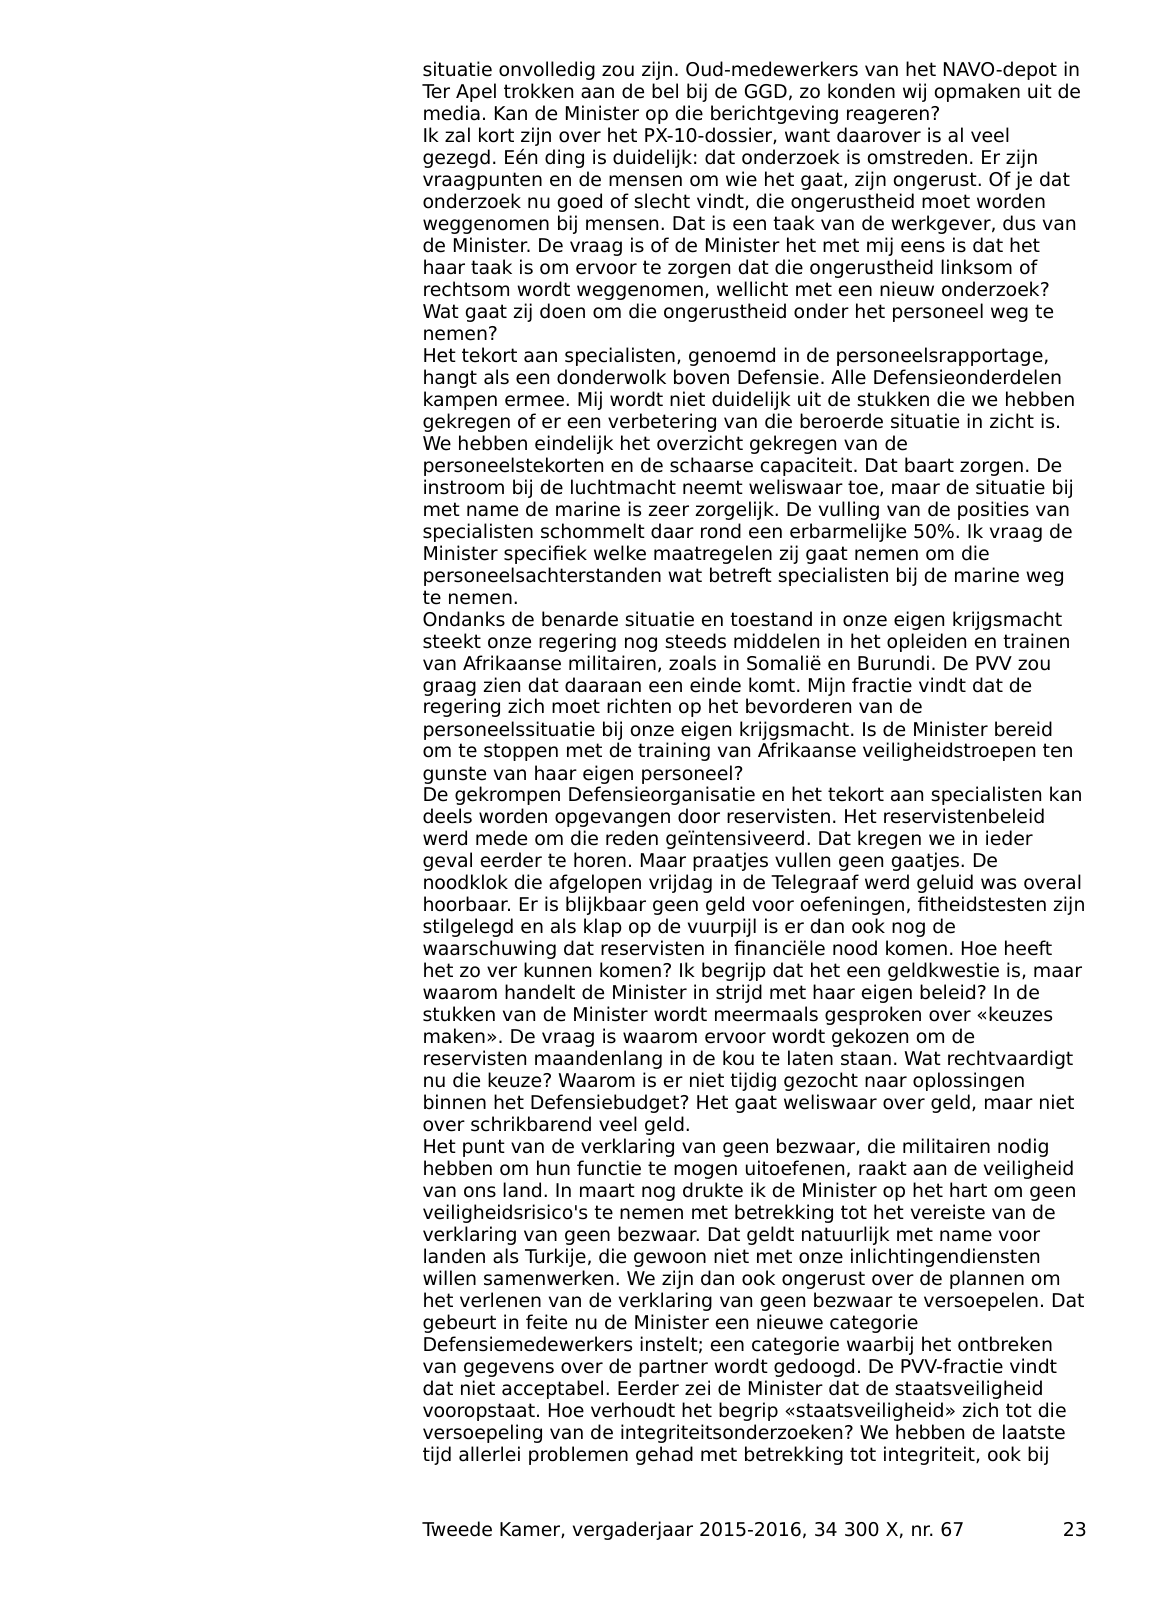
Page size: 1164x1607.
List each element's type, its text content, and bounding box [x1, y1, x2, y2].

text Ondanks de benarde situatie en toestand in onze eigen krijgsmacht steekt onze regering nog steeds middelen in het opleiden en trainen van Afrikaanse militairen, zoals in Somalië en Burundi. De PVV zou graag zien dat daaraan een einde komt. Mijn fractie vindt dat de regering zich moet richten op het bevorderen van de personeelssituatie bij onze eigen krijgsmacht. Is de Minister bereid om te stoppen met de training van Afrikaanse veiligheidstroepen ten gunste van haar eigen personeel? [422, 608, 1087, 784]
text Het punt van de verklaring van geen bezwaar, die militairen nodig hebben om hun functie te mogen uitoefenen, raakt aan de veiligheid van ons land. In maart nog drukte ik de Minister op het hart om geen veiligheidsrisico's te nemen met betrekking tot het vereiste van de verklaring van geen bezwaar. Dat geldt natuurlijk met name voor landen als Turkije, die gewoon niet met onze inlichtingendiensten willen samenwerken. We zijn dan ook ongerust over de plannen om het verlenen van de verklaring van geen bezwaar te versoepelen. Dat gebeurt in feite nu de Minister een nieuwe categorie Defensiemedewerkers instelt; een categorie waarbij het ontbreken van gegevens over de partner wordt gedoogd. De PVV-fractie vindt dat niet acceptabel. Eerder zei de Minister dat de staatsveiligheid vooropstaat. Hoe verhoudt het begrip «staatsveiligheid» zich tot die versoepeling van de integriteitsonderzoeken? We hebben de laatste tijd allerlei problemen gehad met betrekking tot integriteit, ook bij [422, 1136, 1087, 1466]
text Het tekort aan specialisten, genoemd in de personeelsrapportage, hangt als een donderwolk boven Defensie. Alle Defensieonderdelen kampen ermee. Mij wordt niet duidelijk uit de stukken die we hebben gekregen of er een verbetering van die beroerde situatie in zicht is. We hebben eindelijk het overzicht gekregen van de personeelstekorten en de schaarse capaciteit. Dat baart zorgen. De instroom bij de luchtmacht neemt weliswaar toe, maar de situatie bij met name de marine is zeer zorgelijk. De vulling van de posities van specialisten schommelt daar rond een erbarmelijke 50%. Ik vraag de Minister specifiek welke maatregelen zij gaat nemen om die personeelsachterstanden wat betreft specialisten bij de marine weg te nemen. [422, 345, 1087, 608]
text Ik zal kort zijn over het PX-10-dossier, want daarover is al veel gezegd. Eén ding is duidelijk: dat onderzoek is omstreden. Er zijn vraagpunten en de mensen om wie het gaat, zijn ongerust. Of je dat onderzoek nu goed of slecht vindt, die ongerustheid moet worden weggenomen bij mensen. Dat is een taak van de werkgever, dus van de Minister. De vraag is of de Minister het met mij eens is dat het haar taak is om ervoor te zorgen dat die ongerustheid linksom of rechtsom wordt weggenomen, wellicht met een nieuw onderzoek? Wat gaat zij doen om die ongerustheid onder het personeel weg te nemen? [422, 125, 1087, 345]
text situatie onvolledig zou zijn. Oud-medewerkers van het NAVO-depot in Ter Apel trokken aan de bel bij de GGD, zo konden wij opmaken uit de media. Kan de Minister op die berichtgeving reageren? [422, 59, 1087, 125]
text De gekrompen Defensieorganisatie en het tekort aan specialisten kan deels worden opgevangen door reservisten. Het reservistenbeleid werd mede om die reden geïntensiveerd. Dat kregen we in ieder geval eerder te horen. Maar praatjes vullen geen gaatjes. De noodklok die afgelopen vrijdag in de Telegraaf werd geluid was overal hoorbaar. Er is blijkbaar geen geld voor oefeningen, fitheidstesten zijn stilgelegd en als klap op de vuurpijl is er dan ook nog de waarschuwing dat reservisten in financiële nood komen. Hoe heeft het zo ver kunnen komen? Ik begrijp dat het een geldkwestie is, maar waarom handelt de Minister in strijd met haar eigen beleid? In de stukken van de Minister wordt meermaals gesproken over «keuzes maken». De vraag is waarom ervoor wordt gekozen om de reservisten maandenlang in de kou te laten staan. Wat rechtvaardigt nu die keuze? Waarom is er niet tijdig gezocht naar oplossingen binnen het Defensiebudget? Het gaat weliswaar over geld, maar niet over schrikbarend veel geld. [422, 784, 1087, 1136]
